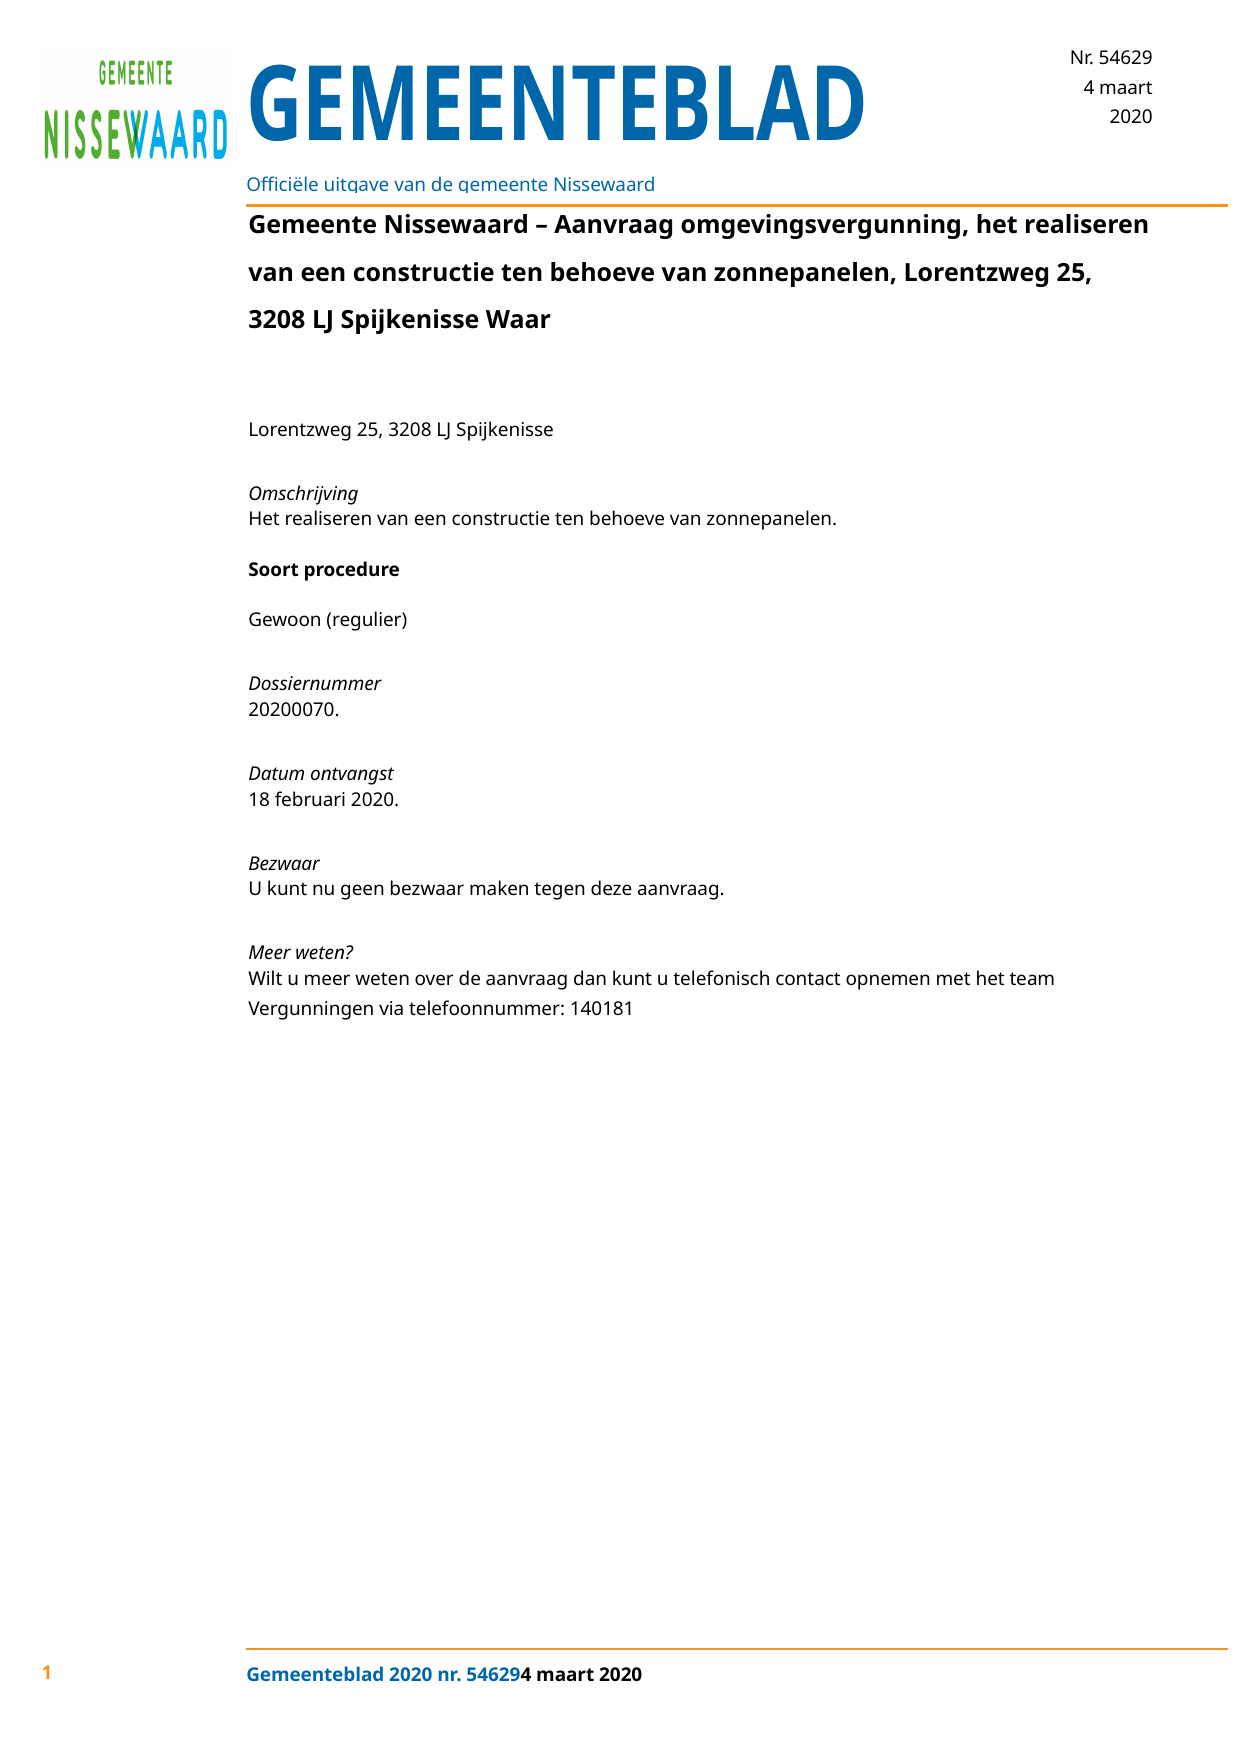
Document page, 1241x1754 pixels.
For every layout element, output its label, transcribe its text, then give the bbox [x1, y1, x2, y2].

text Soort procedure [248, 556, 1152, 582]
text Het realiseren van een constructie ten behoeve van zonnepanelen. [248, 506, 1152, 531]
text Gemeente Nissewaard – Aanvraag omgevingsvergunning, het realiseren van een constructie ten behoeve van zonnepanelen, Lorentzweg 25, 3208 LJ Spijkenisse Waar [248, 207, 1152, 336]
text Wilt u meer weten over de aanvraag dan kunt u telefonisch contact opnemen met het team Vergunningen via telefoonnummer: 140181 [248, 965, 1152, 1021]
text 18 februari 2020. [248, 786, 1152, 812]
text Lorentzweg 25, 3208 LJ Spijkenisse [248, 416, 1152, 442]
text Datum ontvangst [248, 760, 1152, 786]
text Dossiernummer [248, 670, 1152, 696]
text U kunt nu geen bezwaar maken tegen deze aanvraag. [248, 876, 1152, 901]
text Omschrijving [248, 480, 1152, 506]
text 20200070. [248, 696, 1152, 722]
text Gewoon (regulier) [248, 606, 1152, 632]
text Meer weten? [248, 939, 1152, 965]
picture [41, 47, 231, 172]
text Bezwaar [248, 850, 1152, 876]
